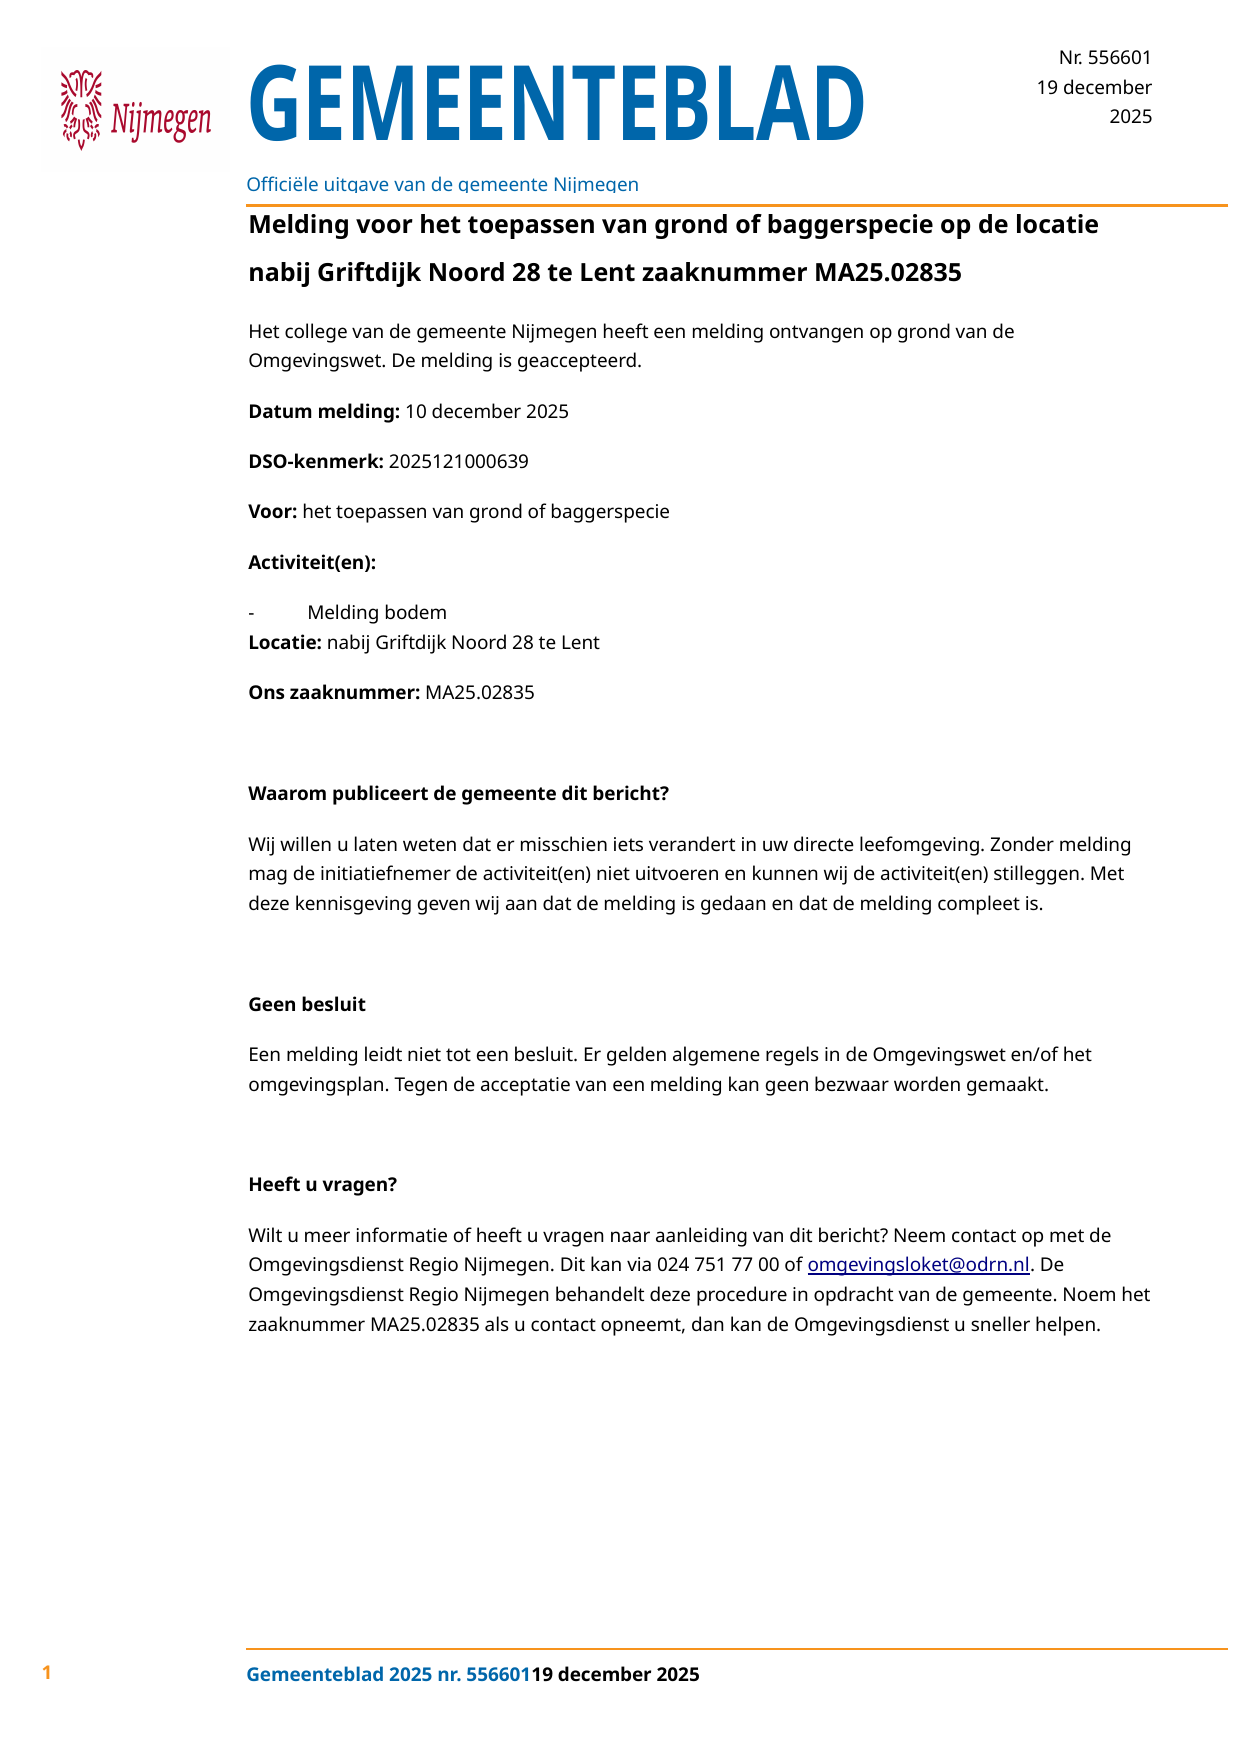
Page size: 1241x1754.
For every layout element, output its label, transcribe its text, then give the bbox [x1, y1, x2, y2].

text Geen besluit [248, 991, 1152, 1017]
text Het college van de gemeente Nijmegen heeft een melding ontvangen op grond van de Omgevingswet. De melding is geaccepteerd. [248, 318, 1152, 373]
text Ons zaaknummer: MA25.02835 [248, 679, 1152, 705]
text Wilt u meer informatie of heeft u vragen naar aanleiding van dit bericht? Neem contact op met de Omgevingsdienst Regio Nijmegen. Dit kan via 024 751 77 00 of omgevingsloket@odrn.nl. De Omgevingsdienst Regio Nijmegen behandelt deze procedure in opdracht van de gemeente. Noem het zaaknummer MA25.02835 als u contact opneemt, dan kan de Omgevingsdienst u sneller helpen. [248, 1222, 1152, 1337]
text Waarom publiceert de gemeente dit bericht? [248, 780, 1152, 806]
text DSO-kenmerk: 2025121000639 [248, 448, 1152, 474]
picture [41, 47, 231, 172]
text Activiteit(en): [248, 549, 1152, 575]
list Melding bodem [248, 599, 1152, 625]
text Locatie: nabij Griftdijk Noord 28 te Lent [248, 629, 1152, 655]
text Melding voor het toepassen van grond of baggerspecie op de locatie nabij Griftdijk Noord 28 te Lent zaaknummer MA25.02835 [248, 207, 1152, 288]
text Heeft u vragen? [248, 1172, 1152, 1197]
text Wij willen u laten weten dat er misschien iets verandert in uw directe leefomgeving. Zonder melding mag de initiatiefnemer de activiteit(en) niet uitvoeren en kunnen wij de activiteit(en) stilleggen. Met deze kennisgeving geven wij aan dat de melding is gedaan en dat de melding compleet is. [248, 831, 1152, 916]
text Een melding leidt niet tot een besluit. Er gelden algemene regels in de Omgevingswet en/of het omgevingsplan. Tegen de acceptatie van een melding kan geen bezwaar worden gemaakt. [248, 1041, 1152, 1097]
text Voor: het toepassen van grond of baggerspecie [248, 499, 1152, 524]
text Datum melding: 10 december 2025 [248, 398, 1152, 424]
